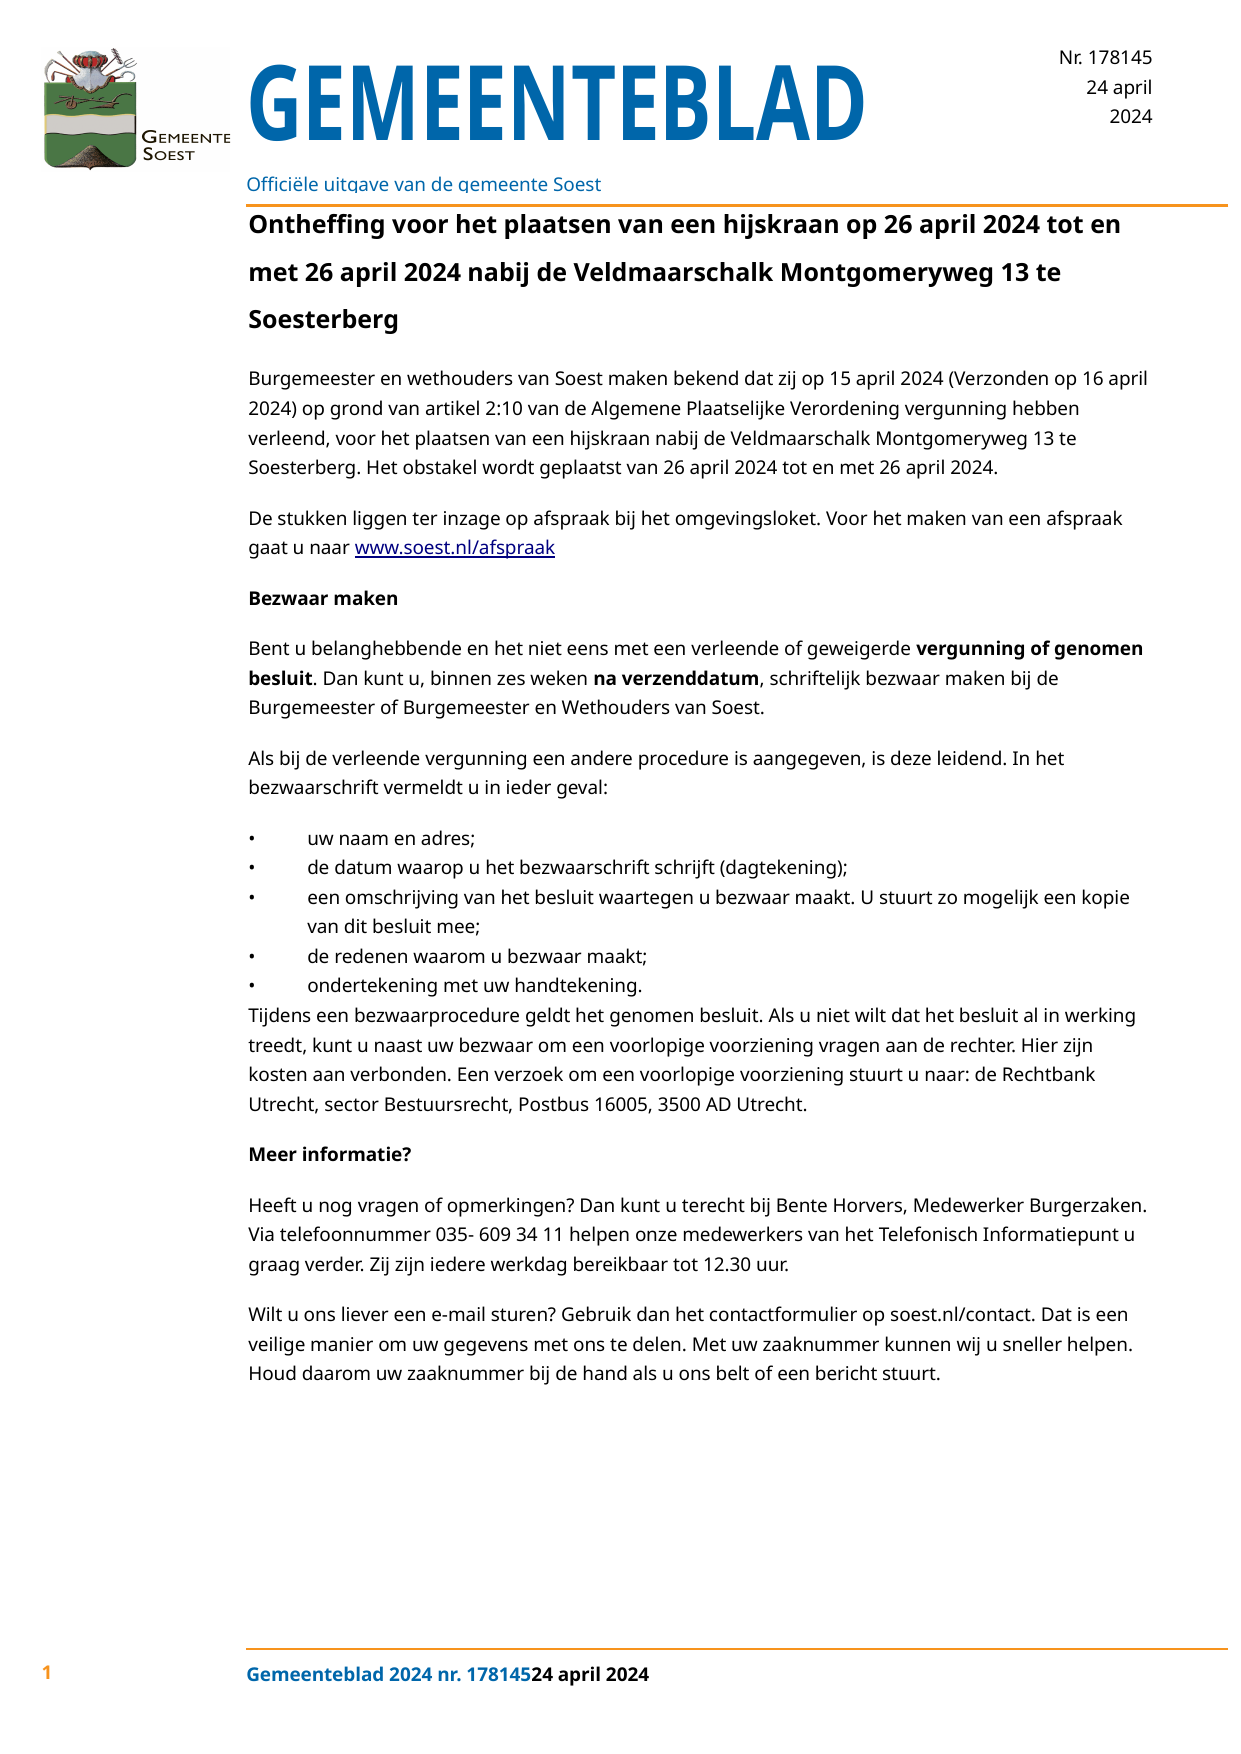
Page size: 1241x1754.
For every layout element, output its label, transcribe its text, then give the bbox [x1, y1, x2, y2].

text Burgemeester en wethouders van Soest maken bekend dat zij op 15 april 2024 (Verzonden op 16 april 2024) op grond van artikel 2:10 van de Algemene Plaatselijke Verordening vergunning hebben verleend, voor het plaatsen van een hijskraan nabij de Veldmaarschalk Montgomeryweg 13 te Soesterberg. Het obstakel wordt geplaatst van 26 april 2024 tot en met 26 april 2024. [248, 366, 1152, 480]
list de redenen waarom u bezwaar maakt; [248, 943, 1152, 969]
text Heeft u nog vragen of opmerkingen? Dan kunt u terecht bij Bente Horvers, Medewerker Burgerzaken. Via telefoonnummer 035- 609 34 11 helpen onze medewerkers van het Telefonisch Informatiepunt u graag verder. Zij zijn iedere werkdag bereikbaar tot 12.30 uur. [248, 1192, 1152, 1277]
text Wilt u ons liever een e-mail sturen? Gebruik dan het contactformulier op soest.nl/contact. Dat is een veilige manier om uw gegevens met ons te delen. Met uw zaaknummer kunnen wij u sneller helpen. Houd daarom uw zaaknummer bij de hand als u ons belt of een bericht stuurt. [248, 1301, 1152, 1386]
text Als bij de verleende vergunning een andere procedure is aangegeven, is deze leidend. In het bezwaarschrift vermeldt u in ieder geval: [248, 745, 1152, 800]
picture [41, 47, 231, 172]
text De stukken liggen ter inzage op afspraak bij het omgevingsloket. Voor het maken van een afspraak gaat u naar www.soest.nl/afspraak [248, 505, 1152, 560]
text Bezwaar maken [248, 585, 1152, 610]
list de datum waarop u het bezwaarschrift schrijft (dagtekening); [248, 854, 1152, 880]
text Bent u belanghebbende en het niet eens met een verleende of geweigerde vergunning of genomen besluit. Dan kunt u, binnen zes weken na verzenddatum, schriftelijk bezwaar maken bij de Burgemeester of Burgemeester en Wethouders van Soest. [248, 635, 1152, 720]
text Meer informatie? [248, 1141, 1152, 1167]
list een omschrijving van het besluit waartegen u bezwaar maakt. U stuurt zo mogelijk een kopie van dit besluit mee; [248, 884, 1152, 939]
list uw naam en adres; [248, 825, 1152, 850]
text Ontheffing voor het plaatsen van een hijskraan op 26 april 2024 tot en met 26 april 2024 nabij de Veldmaarschalk Montgomeryweg 13 te Soesterberg [248, 207, 1152, 336]
list ondertekening met uw handtekening. [248, 973, 1152, 998]
text Tijdens een bezwaarprocedure geldt het genomen besluit. Als u niet wilt dat het besluit al in werking treedt, kunt u naast uw bezwaar om een voorlopige voorziening vragen aan de rechter. Hier zijn kosten aan verbonden. Een verzoek om een voorlopige voorziening stuurt u naar: de Rechtbank Utrecht, sector Bestuursrecht, Postbus 16005, 3500 AD Utrecht. [248, 1002, 1152, 1117]
